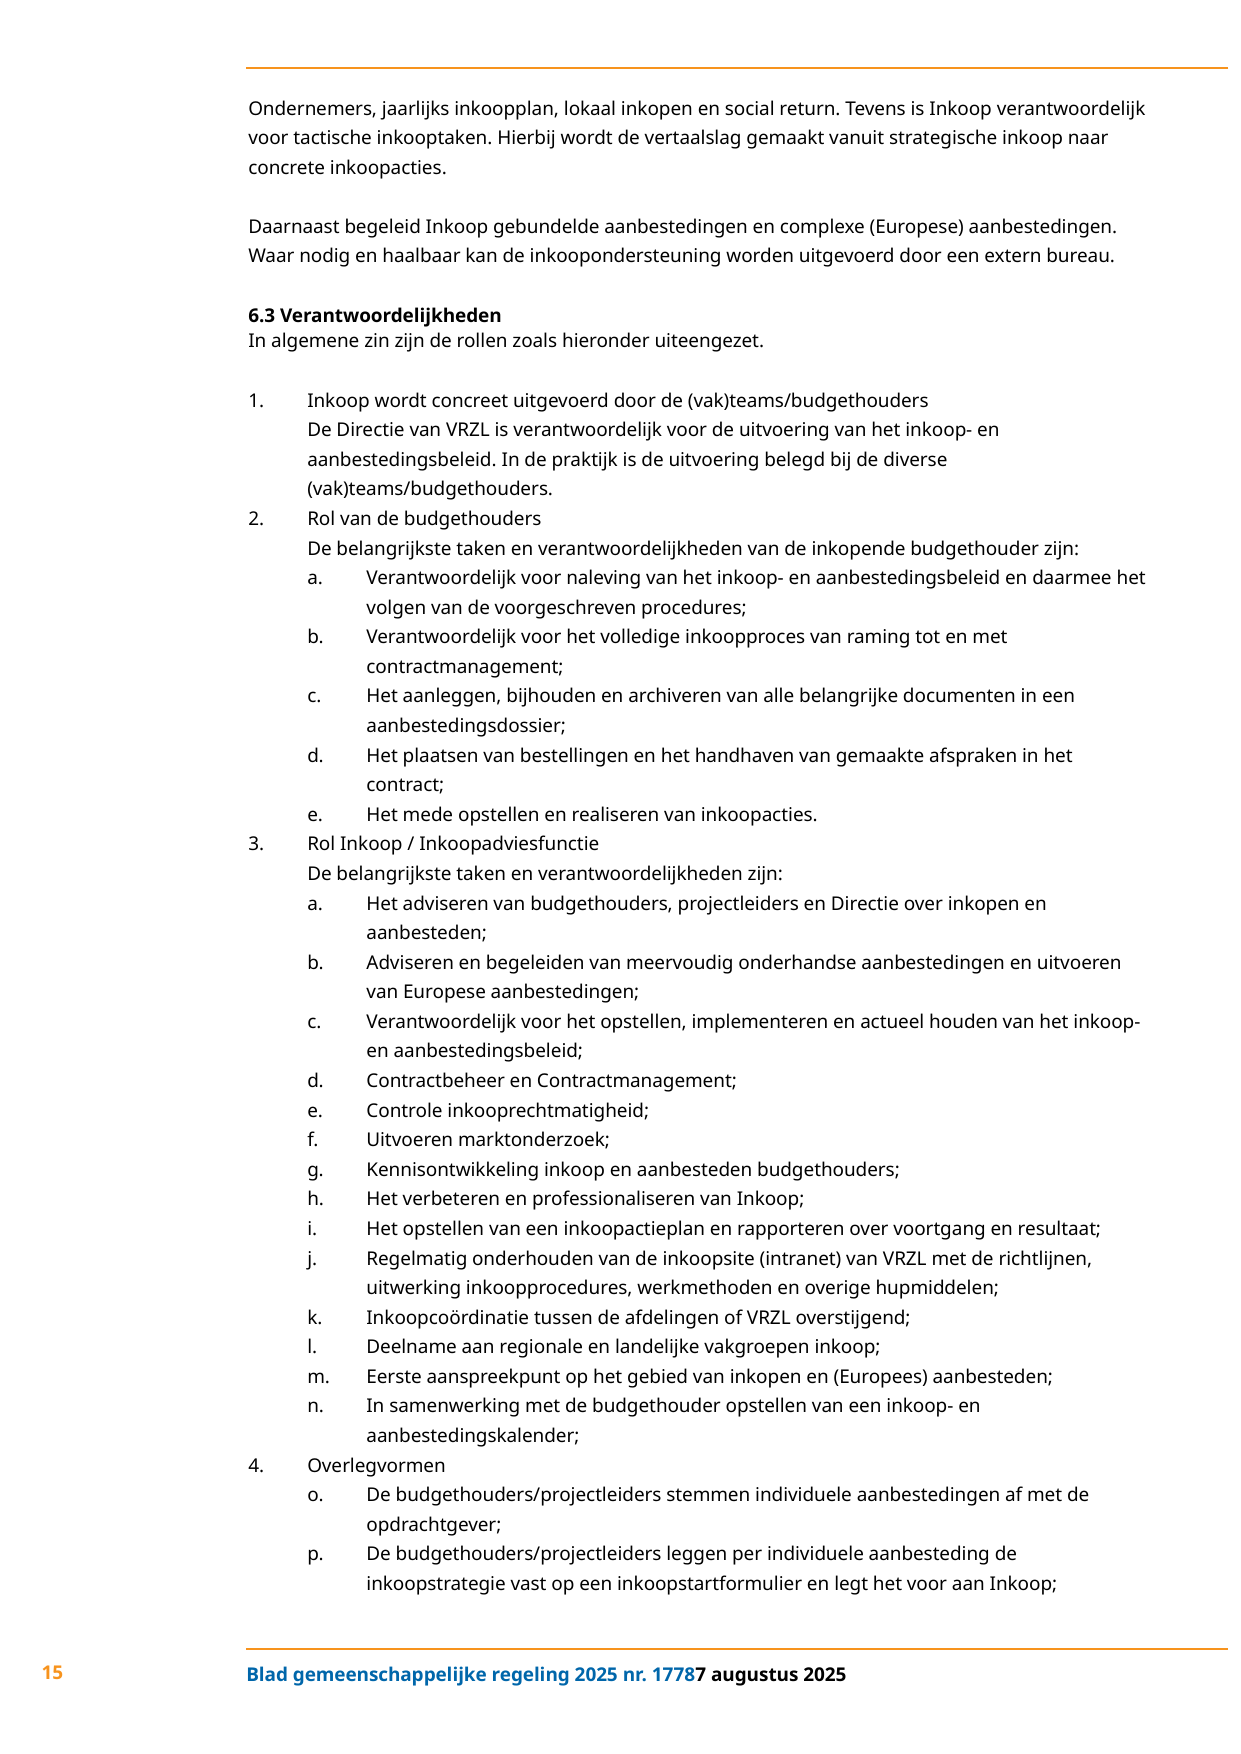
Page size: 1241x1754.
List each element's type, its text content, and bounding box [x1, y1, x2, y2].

list Het mede opstellen en realiseren van inkoopacties. [307, 801, 1152, 827]
list Het verbeteren en professionaliseren van Inkoop; [307, 1186, 1152, 1211]
list Het plaatsen van bestellingen en het handhaven van gemaakte afspraken in het contract; [307, 742, 1152, 797]
list Het adviseren van budgethouders, projectleiders en Directie over inkopen en aanbesteden; [307, 890, 1152, 945]
text In algemene zin zijn de rollen zoals hieronder uiteengezet. [248, 328, 1152, 353]
list Adviseren en begeleiden van meervoudig onderhandse aanbestedingen en uitvoeren van Europese aanbestedingen; [307, 949, 1152, 1004]
list Inkoop wordt concreet uitgevoerd door de (vak)teams/budgethouders [248, 387, 1152, 412]
list Inkoopcoördinatie tussen de afdelingen of VRZL overstijgend; [307, 1304, 1152, 1329]
list De Directie van VRZL is verantwoordelijk voor de uitvoering van het inkoop- en aanbestedingsbeleid. In de praktijk is de uitvoering belegd bij de diverse (vak)teams/budgethouders. [248, 416, 1152, 501]
list Controle inkooprechtmatigheid; [307, 1097, 1152, 1122]
list De budgethouders/projectleiders stemmen individuele aanbestedingen af met de opdrachtgever; [307, 1481, 1152, 1537]
list Deelname aan regionale en landelijke vakgroepen inkoop; [307, 1333, 1152, 1359]
list Het opstellen van een inkoopactieplan en rapporteren over voortgang en resultaat; [307, 1215, 1152, 1241]
list Uitvoeren marktonderzoek; [307, 1126, 1152, 1152]
list Verantwoordelijk voor het volledige inkoopproces van raming tot en met contractmanagement; [307, 623, 1152, 679]
list Het aanleggen, bijhouden en archiveren van alle belangrijke documenten in een aanbestedingsdossier; [307, 683, 1152, 738]
list Overlegvormen [248, 1452, 1152, 1477]
text Ondernemers, jaarlijks inkoopplan, lokaal inkopen en social return. Tevens is Inkoop verantwoordelijk voor tactische inkooptaken. Hierbij wordt de vertaalslag gemaakt vanuit strategische inkoop naar concrete inkoopacties. [248, 95, 1152, 180]
list Rol van de budgethouders [248, 505, 1152, 531]
list De budgethouders/projectleiders leggen per individuele aanbesteding de inkoopstrategie vast op een inkoopstartformulier en legt het voor aan Inkoop; [307, 1541, 1152, 1596]
text 6.3 Verantwoordelijkheden [248, 302, 1152, 328]
list Verantwoordelijk voor naleving van het inkoop- en aanbestedingsbeleid en daarmee het volgen van de voorgeschreven procedures; [307, 564, 1152, 619]
list In samenwerking met de budgethouder opstellen van een inkoop- en aanbestedingskalender; [307, 1393, 1152, 1448]
list Contractbeheer en Contractmanagement; [307, 1067, 1152, 1093]
list Kennisontwikkeling inkoop en aanbesteden budgethouders; [307, 1156, 1152, 1182]
text Daarnaast begeleid Inkoop gebundelde aanbestedingen en complexe (Europese) aanbestedingen. Waar nodig en haalbaar kan de inkoopondersteuning worden uitgevoerd door een extern bureau. [248, 213, 1152, 268]
picture [41, 47, 231, 172]
list Rol Inkoop / Inkoopadviesfunctie [248, 831, 1152, 856]
list Regelmatig onderhouden van de inkoopsite (intranet) van VRZL met de richtlijnen, uitwerking inkoopprocedures, werkmethoden en overige hupmiddelen; [307, 1245, 1152, 1300]
list De belangrijkste taken en verantwoordelijkheden van de inkopende budgethouder zijn: [248, 535, 1152, 560]
list Eerste aanspreekpunt op het gebied van inkopen en (Europees) aanbesteden; [307, 1363, 1152, 1389]
list De belangrijkste taken en verantwoordelijkheden zijn: [248, 860, 1152, 886]
list Verantwoordelijk voor het opstellen, implementeren en actueel houden van het inkoop- en aanbestedingsbeleid; [307, 1008, 1152, 1063]
